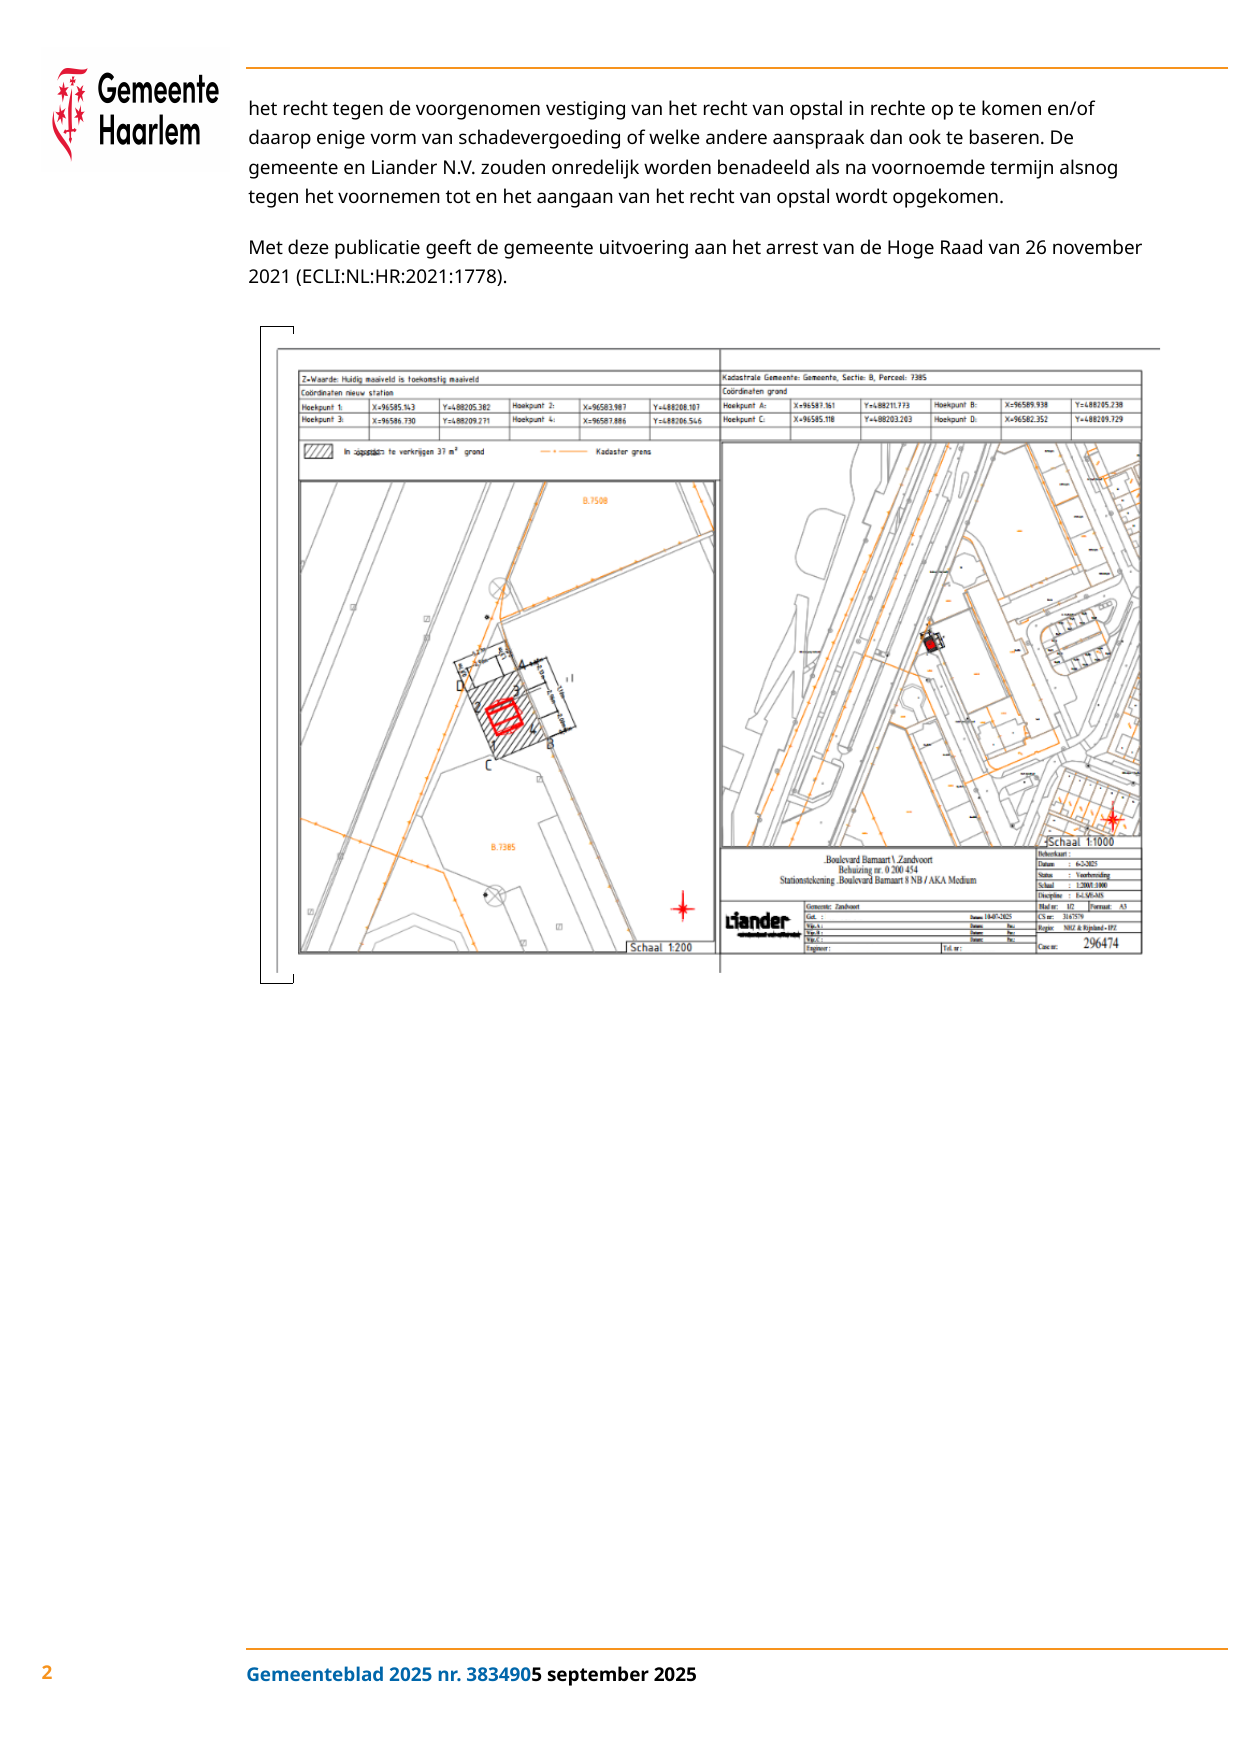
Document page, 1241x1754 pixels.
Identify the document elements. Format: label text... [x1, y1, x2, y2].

picture [268, 334, 1173, 974]
picture [41, 47, 231, 172]
text Met deze publicatie geeft de gemeente uitvoering aan het arrest van de Hoge Raad van 26 november 2021 (ECLI:NL:HR:2021:1778). [248, 234, 1152, 289]
text het recht tegen de voorgenomen vestiging van het recht van opstal in rechte op te komen en/of daarop enige vorm van schadevergoeding of welke andere aanspraak dan ook te baseren. De gemeente en Liander N.V. zouden onredelijk worden benadeeld als na voornoemde termijn alsnog tegen het voornemen tot en het aangaan van het recht van opstal wordt opgekomen. [248, 95, 1152, 209]
